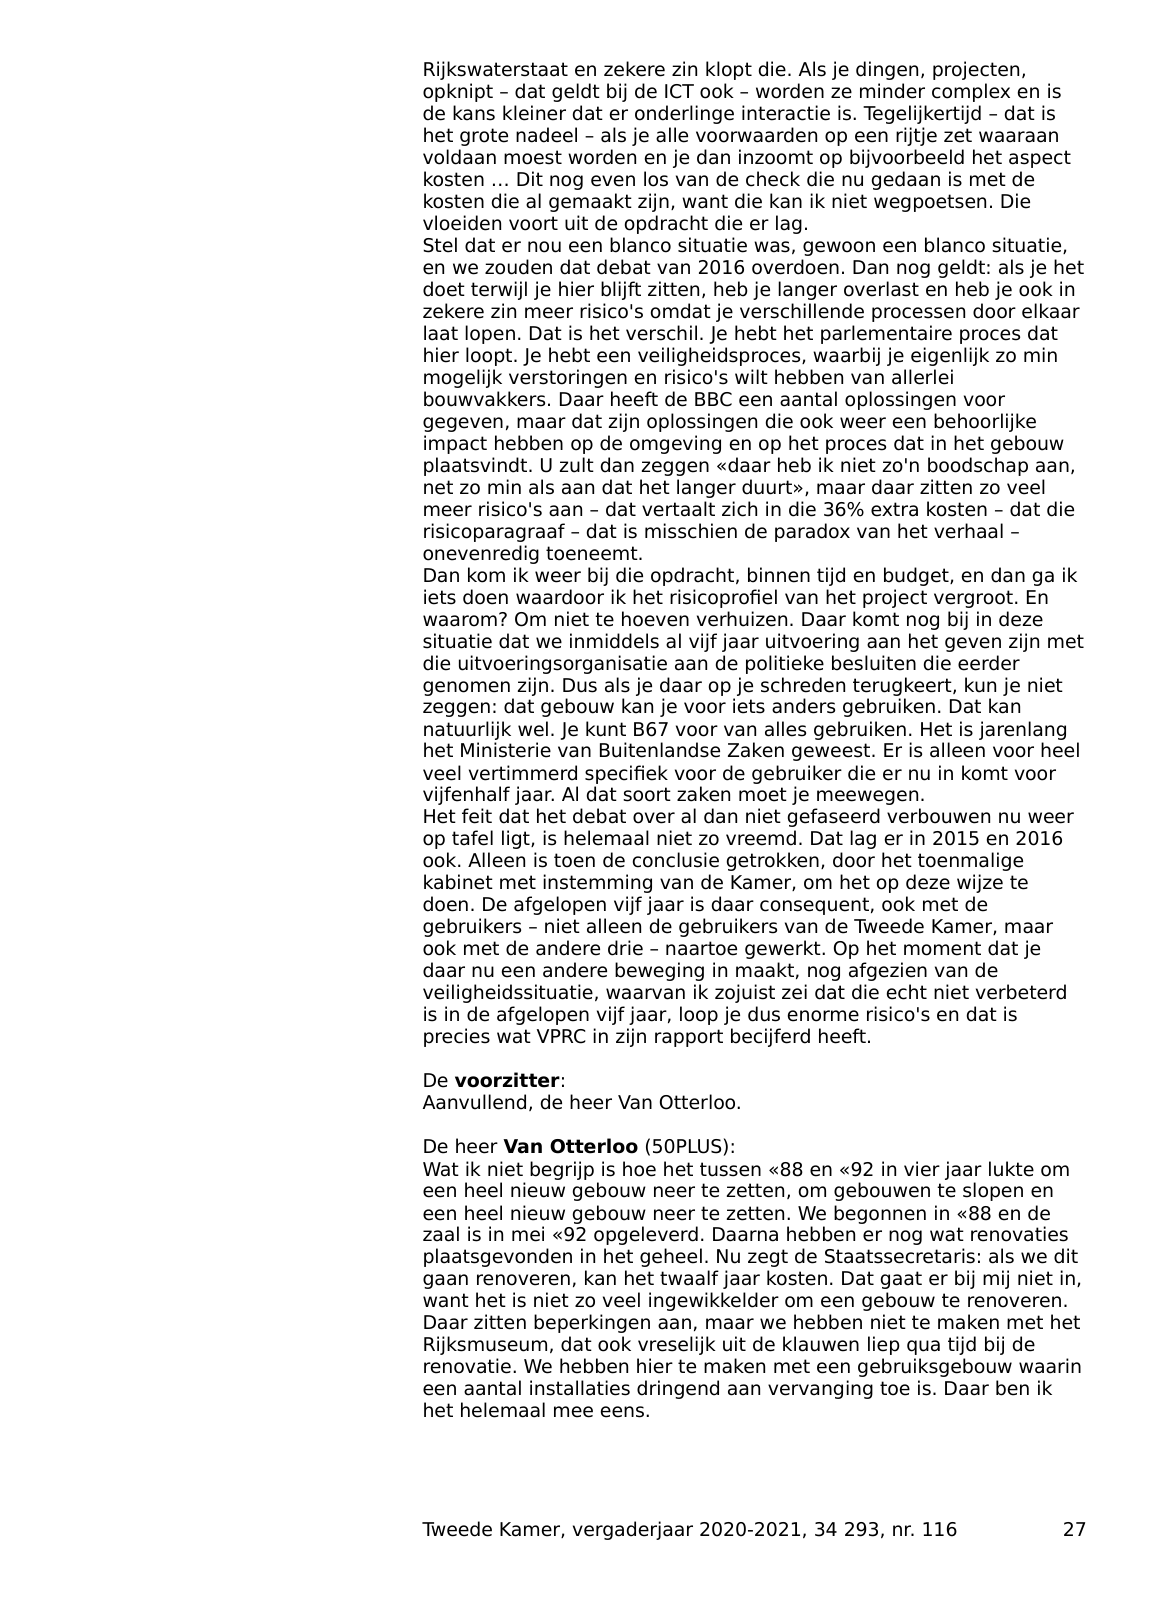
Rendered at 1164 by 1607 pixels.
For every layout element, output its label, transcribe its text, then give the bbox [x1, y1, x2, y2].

text Dan kom ik weer bij die opdracht, binnen tijd en budget, en dan ga ik iets doen waardoor ik het risicoprofiel van het project vergroot. En waarom? Om niet te hoeven verhuizen. Daar komt nog bij in deze situatie dat we inmiddels al vijf jaar uitvoering aan het geven zijn met die uitvoeringsorganisatie aan de politieke besluiten die eerder genomen zijn. Dus als je daar op je schreden terugkeert, kun je niet zeggen: dat gebouw kan je voor iets anders gebruiken. Dat kan natuurlijk wel. Je kunt B67 voor van alles gebruiken. Het is jarenlang het Ministerie van Buitenlandse Zaken geweest. Er is alleen voor heel veel vertimmerd specifiek voor de gebruiker die er nu in komt voor vijfenhalf jaar. Al dat soort zaken moet je meewegen. [422, 564, 1087, 806]
text Het feit dat het debat over al dan niet gefaseerd verbouwen nu weer op tafel ligt, is helemaal niet zo vreemd. Dat lag er in 2015 en 2016 ook. Alleen is toen de conclusie getrokken, door het toenmalige kabinet met instemming van de Kamer, om het op deze wijze te doen. De afgelopen vijf jaar is daar consequent, ook met de gebruikers – niet alleen de gebruikers van de Tweede Kamer, maar ook met de andere drie – naartoe gewerkt. Op het moment dat je daar nu een andere beweging in maakt, nog afgezien van de veiligheidssituatie, waarvan ik zojuist zei dat die echt niet verbeterd is in de afgelopen vijf jaar, loop je dus enorme risico's en dat is precies wat VPRC in zijn rapport becijferd heeft. [422, 806, 1087, 1048]
text Wat ik niet begrijp is hoe het tussen «88 en «92 in vier jaar lukte om een heel nieuw gebouw neer te zetten, om gebouwen te slopen en een heel nieuw gebouw neer te zetten. We begonnen in «88 en de zaal is in mei «92 opgeleverd. Daarna hebben er nog wat renovaties plaatsgevonden in het geheel. Nu zegt de Staatssecretaris: als we dit gaan renoveren, kan het twaalf jaar kosten. Dat gaat er bij mij niet in, want het is niet zo veel ingewikkelder om een gebouw te renoveren. Daar zitten beperkingen aan, maar we hebben niet te maken met het Rijksmuseum, dat ook vreselijk uit de klauwen liep qua tijd bij de renovatie. We hebben hier te maken met een gebruiksgebouw waarin een aantal installaties dringend aan vervanging toe is. Daar ben ik het helemaal mee eens. [422, 1158, 1087, 1422]
text De heer Van Otterloo (50PLUS): [422, 1136, 1087, 1158]
text Aanvullend, de heer Van Otterloo. [422, 1092, 1087, 1114]
text Stel dat er nou een blanco situatie was, gewoon een blanco situatie, en we zouden dat debat van 2016 overdoen. Dan nog geldt: als je het doet terwijl je hier blijft zitten, heb je langer overlast en heb je ook in zekere zin meer risico's omdat je verschillende processen door elkaar laat lopen. Dat is het verschil. Je hebt het parlementaire proces dat hier loopt. Je hebt een veiligheidsproces, waarbij je eigenlijk zo min mogelijk verstoringen en risico's wilt hebben van allerlei bouwvakkers. Daar heeft de BBC een aantal oplossingen voor gegeven, maar dat zijn oplossingen die ook weer een behoorlijke impact hebben op de omgeving en op het proces dat in het gebouw plaatsvindt. U zult dan zeggen «daar heb ik niet zo'n boodschap aan, net zo min als aan dat het langer duurt», maar daar zitten zo veel meer risico's aan – dat vertaalt zich in die 36% extra kosten – dat die risicoparagraaf – dat is misschien de paradox van het verhaal – onevenredig toeneemt. [422, 235, 1087, 564]
text De voorzitter: [422, 1070, 1087, 1092]
text Rijkswaterstaat en zekere zin klopt die. Als je dingen, projecten, opknipt – dat geldt bij de ICT ook – worden ze minder complex en is de kans kleiner dat er onderlinge interactie is. Tegelijkertijd – dat is het grote nadeel – als je alle voorwaarden op een rijtje zet waaraan voldaan moest worden en je dan inzoomt op bijvoorbeeld het aspect kosten … Dit nog even los van de check die nu gedaan is met de kosten die al gemaakt zijn, want die kan ik niet wegpoetsen. Die vloeiden voort uit de opdracht die er lag. [422, 59, 1087, 235]
